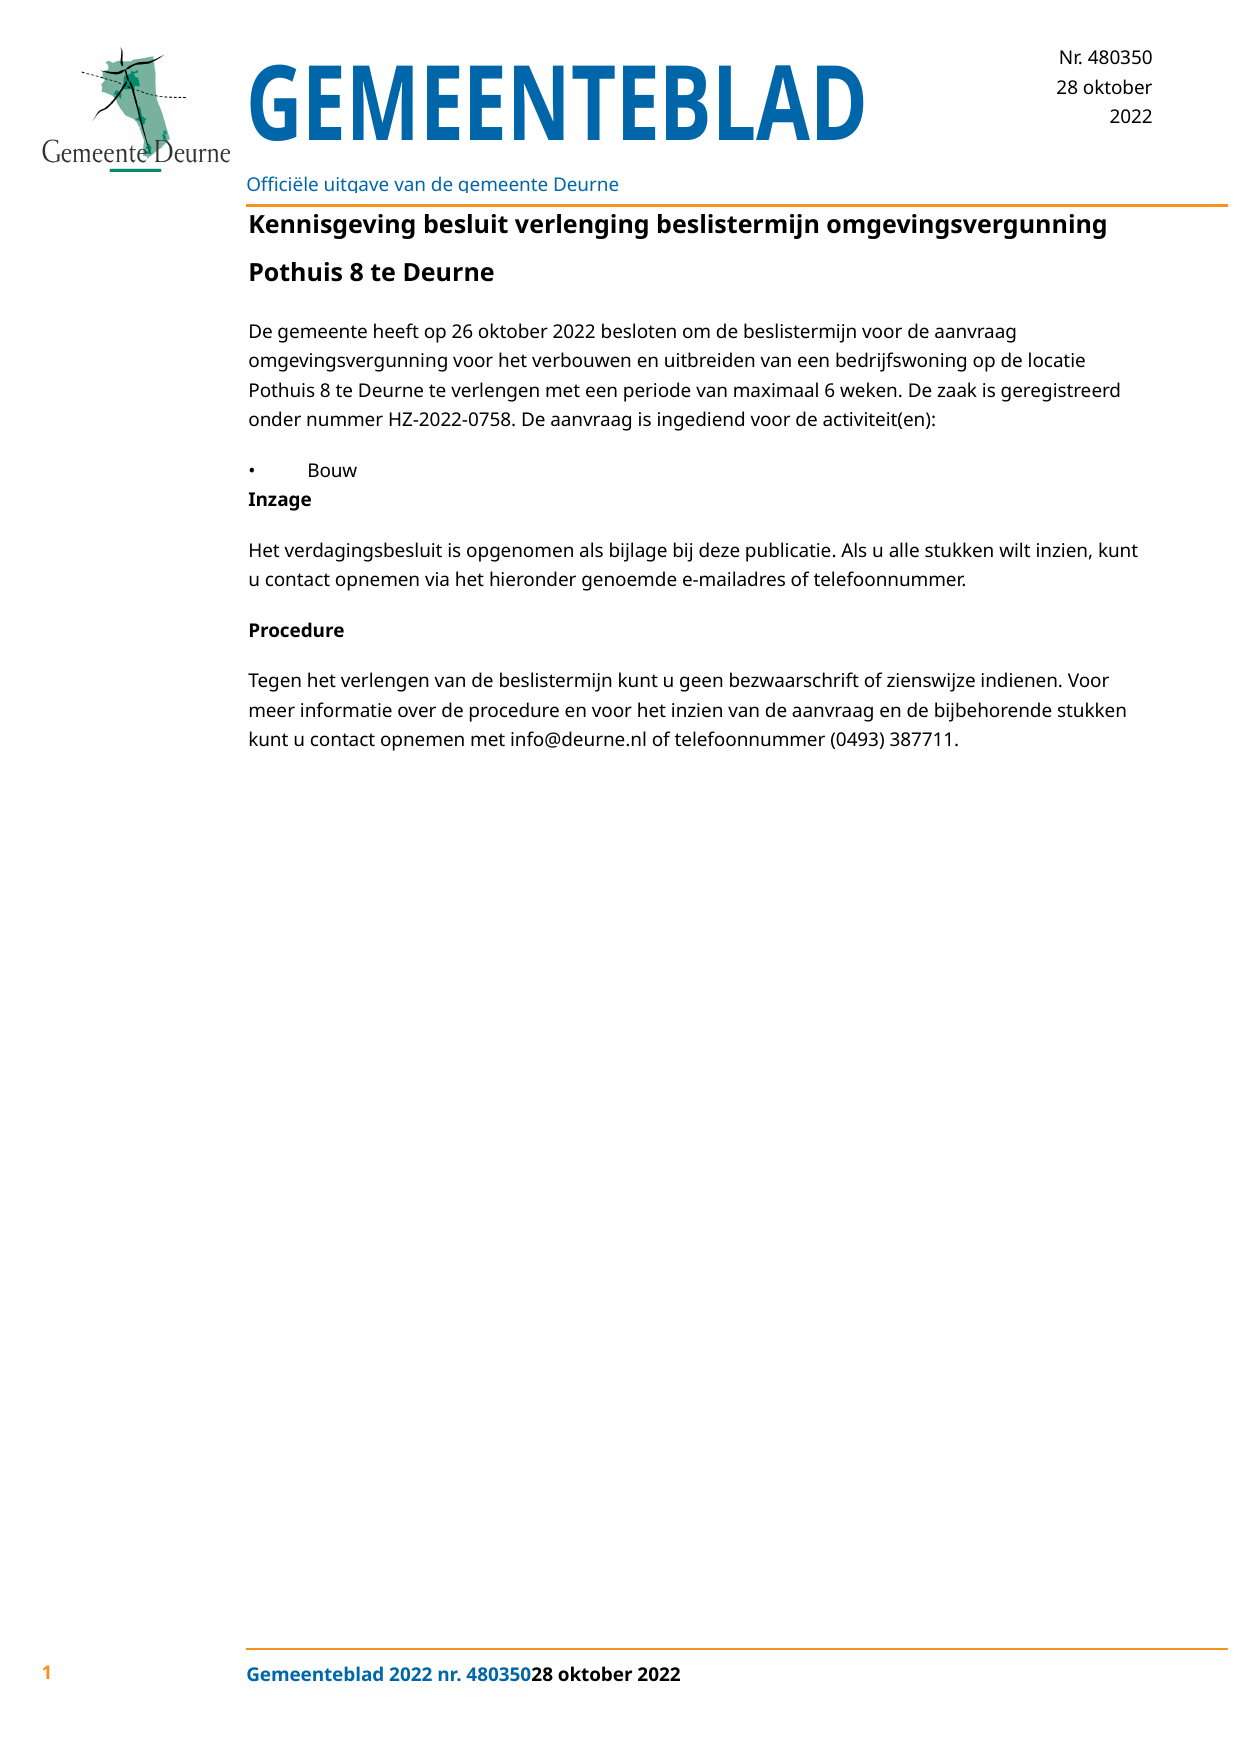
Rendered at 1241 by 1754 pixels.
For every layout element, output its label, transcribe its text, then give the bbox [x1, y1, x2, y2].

text Het verdagingsbesluit is opgenomen als bijlage bij deze publicatie. Als u alle stukken wilt inzien, kunt u contact opnemen via het hieronder genoemde e-mailadres of telefoonnummer. [248, 537, 1152, 592]
list Bouw [248, 457, 1152, 483]
text Inzage [248, 487, 1152, 512]
text De gemeente heeft op 26 oktober 2022 besloten om de beslistermijn voor de aanvraag omgevingsvergunning voor het verbouwen en uitbreiden van een bedrijfswoning op de locatie Pothuis 8 te Deurne te verlengen met een periode van maximaal 6 weken. De zaak is geregistreerd onder nummer HZ-2022-0758. De aanvraag is ingediend voor de activiteit(en): [248, 318, 1152, 432]
text Tegen het verlengen van de beslistermijn kunt u geen bezwaarschrift of zienswijze indienen. Voor meer informatie over de procedure en voor het inzien van de aanvraag en de bijbehorende stukken kunt u contact opnemen met info@deurne.nl of telefoonnummer (0493) 387711. [248, 667, 1152, 752]
text Procedure [248, 617, 1152, 643]
picture [41, 47, 231, 172]
text Kennisgeving besluit verlenging beslistermijn omgevingsvergunning Pothuis 8 te Deurne [248, 207, 1152, 288]
